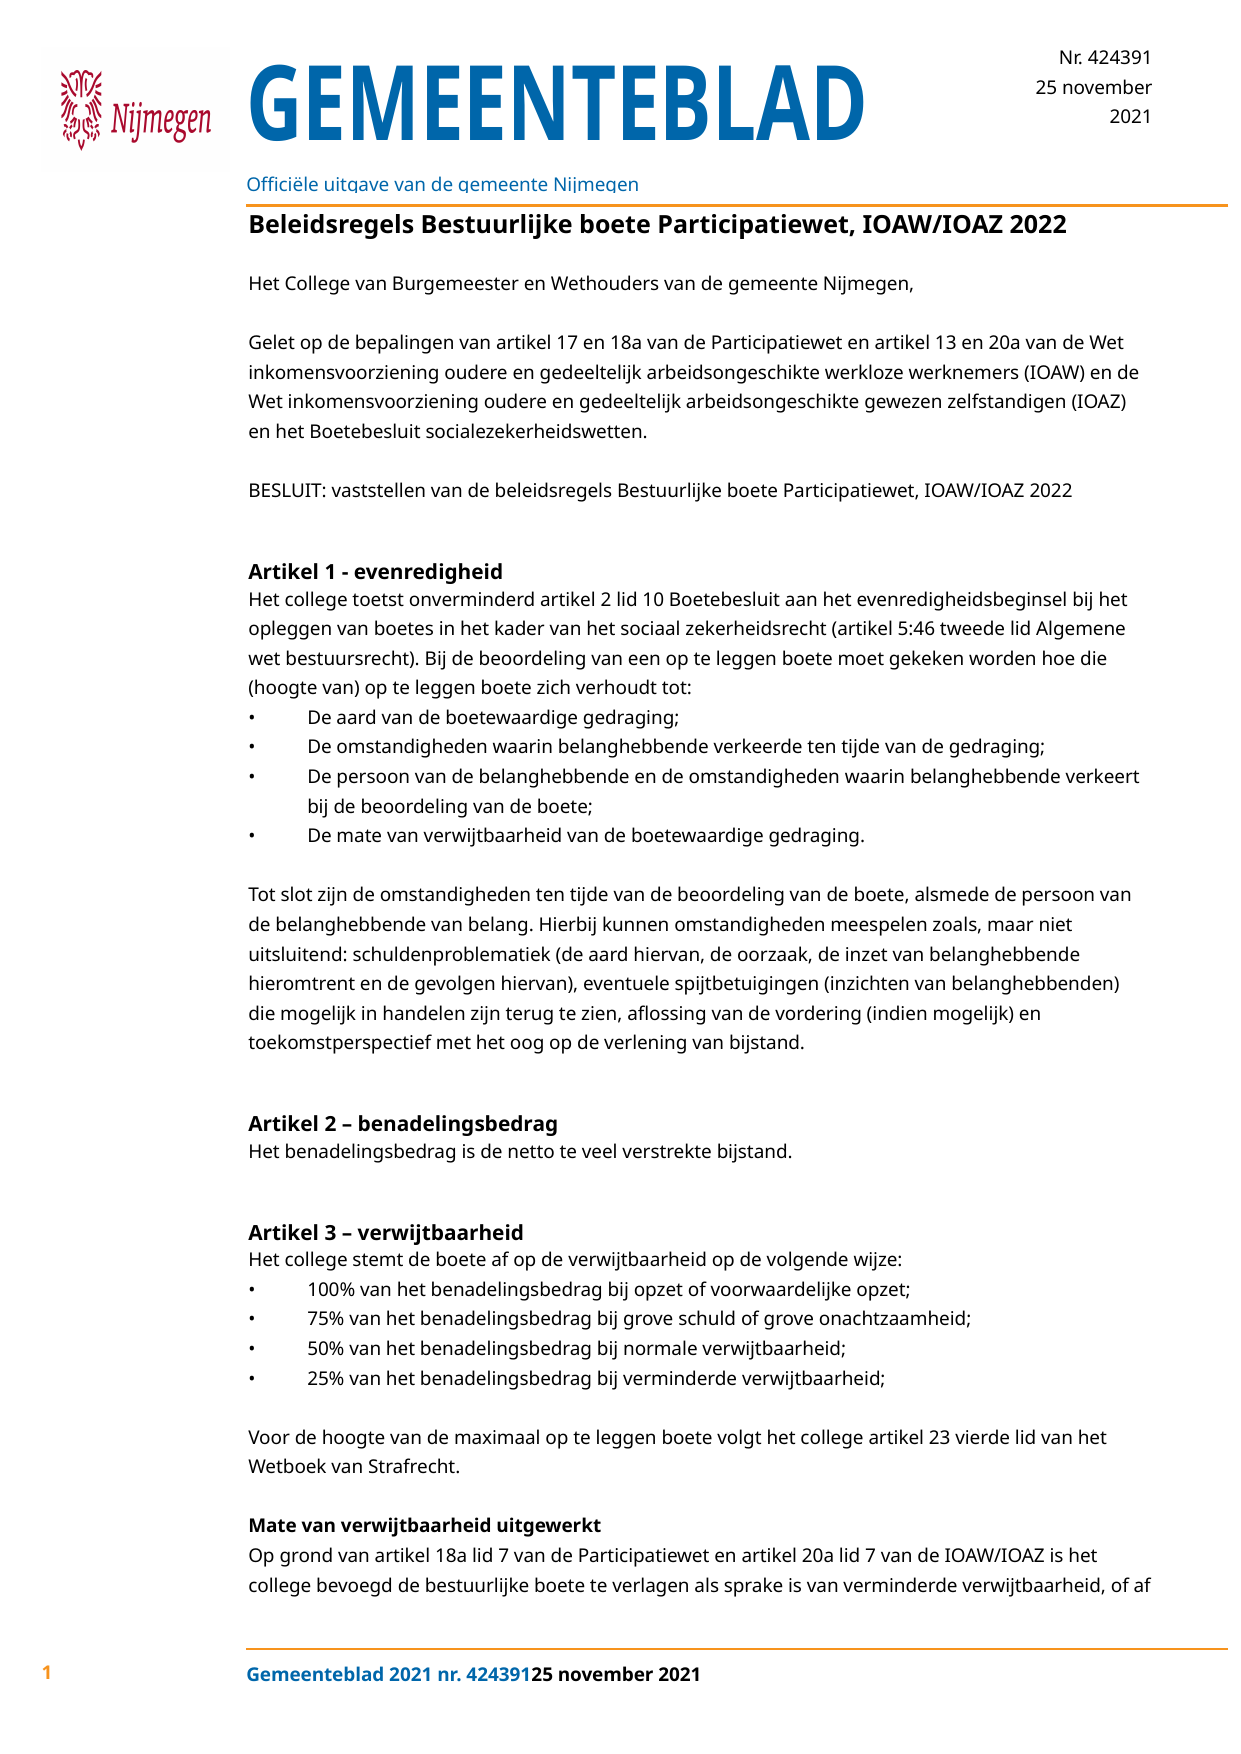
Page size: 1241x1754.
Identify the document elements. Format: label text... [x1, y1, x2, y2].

picture [41, 47, 231, 172]
text Artikel 1 - evenredigheid [248, 557, 1152, 586]
text BESLUIT: vaststellen van de beleidsregels Bestuurlijke boete Participatiewet, IOAW/IOAZ 2022 [248, 477, 1152, 503]
text Op grond van artikel 18a lid 7 van de Participatiewet en artikel 20a lid 7 van de IOAW/IOAZ is het college bevoegd de bestuurlijke boete te verlagen als sprake is van verminderde verwijtbaarheid, of af [248, 1542, 1152, 1598]
list De omstandigheden waarin belanghebbende verkeerde ten tijde van de gedraging; [248, 734, 1152, 759]
text Het College van Burgemeester en Wethouders van de gemeente Nijmegen, [248, 270, 1152, 296]
list De mate van verwijtbaarheid van de boetewaardige gedraging. [248, 822, 1152, 848]
list 25% van het benadelingsbedrag bij verminderde verwijtbaarheid; [248, 1365, 1152, 1391]
text Artikel 3 – verwijtbaarheid [248, 1218, 1152, 1246]
list 100% van het benadelingsbedrag bij opzet of voorwaardelijke opzet; [248, 1276, 1152, 1302]
list De persoon van de belanghebbende en de omstandigheden waarin belanghebbende verkeert bij de beoordeling van de boete; [248, 763, 1152, 819]
text Artikel 2 – benadelingsbedrag [248, 1109, 1152, 1138]
text Voor de hoogte van de maximaal op te leggen boete volgt het college artikel 23 vierde lid van het Wetboek van Strafrecht. [248, 1424, 1152, 1479]
text Gelet op de bepalingen van artikel 17 en 18a van de Participatiewet en artikel 13 en 20a van de Wet inkomensvoorziening oudere en gedeeltelijk arbeidsongeschikte werkloze werknemers (IOAW) en de Wet inkomensvoorziening oudere en gedeeltelijk arbeidsongeschikte gewezen zelfstandigen (IOAZ) en het Boetebesluit socialezekerheidswetten. [248, 329, 1152, 444]
text Beleidsregels Bestuurlijke boete Participatiewet, IOAW/IOAZ 2022 [248, 207, 1152, 241]
text Mate van verwijtbaarheid uitgewerkt [248, 1513, 1152, 1538]
list De aard van de boetewaardige gedraging; [248, 704, 1152, 730]
text Het college toetst onverminderd artikel 2 lid 10 Boetebesluit aan het evenredigheidsbeginsel bij het opleggen van boetes in het kader van het sociaal zekerheidsrecht (artikel 5:46 tweede lid Algemene wet bestuursrecht). Bij de beoordeling van een op te leggen boete moet gekeken worden hoe die (hoogte van) op te leggen boete zich verhoudt tot: [248, 586, 1152, 700]
list 75% van het benadelingsbedrag bij grove schuld of grove onachtzaamheid; [248, 1306, 1152, 1331]
list 50% van het benadelingsbedrag bij normale verwijtbaarheid; [248, 1335, 1152, 1361]
text Het college stemt de boete af op de verwijtbaarheid op de volgende wijze: [248, 1246, 1152, 1272]
text Tot slot zijn de omstandigheden ten tijde van de beoordeling van de boete, alsmede de persoon van de belanghebbende van belang. Hierbij kunnen omstandigheden meespelen zoals, maar niet uitsluitend: schuldenproblematiek (de aard hiervan, de oorzaak, de inzet van belanghebbende hieromtrent en de gevolgen hiervan), eventuele spijtbetuigingen (inzichten van belanghebbenden) die mogelijk in handelen zijn terug te zien, aflossing van de vordering (indien mogelijk) en toekomstperspectief met het oog op de verlening van bijstand. [248, 882, 1152, 1055]
text Het benadelingsbedrag is de netto te veel verstrekte bijstand. [248, 1138, 1152, 1164]
